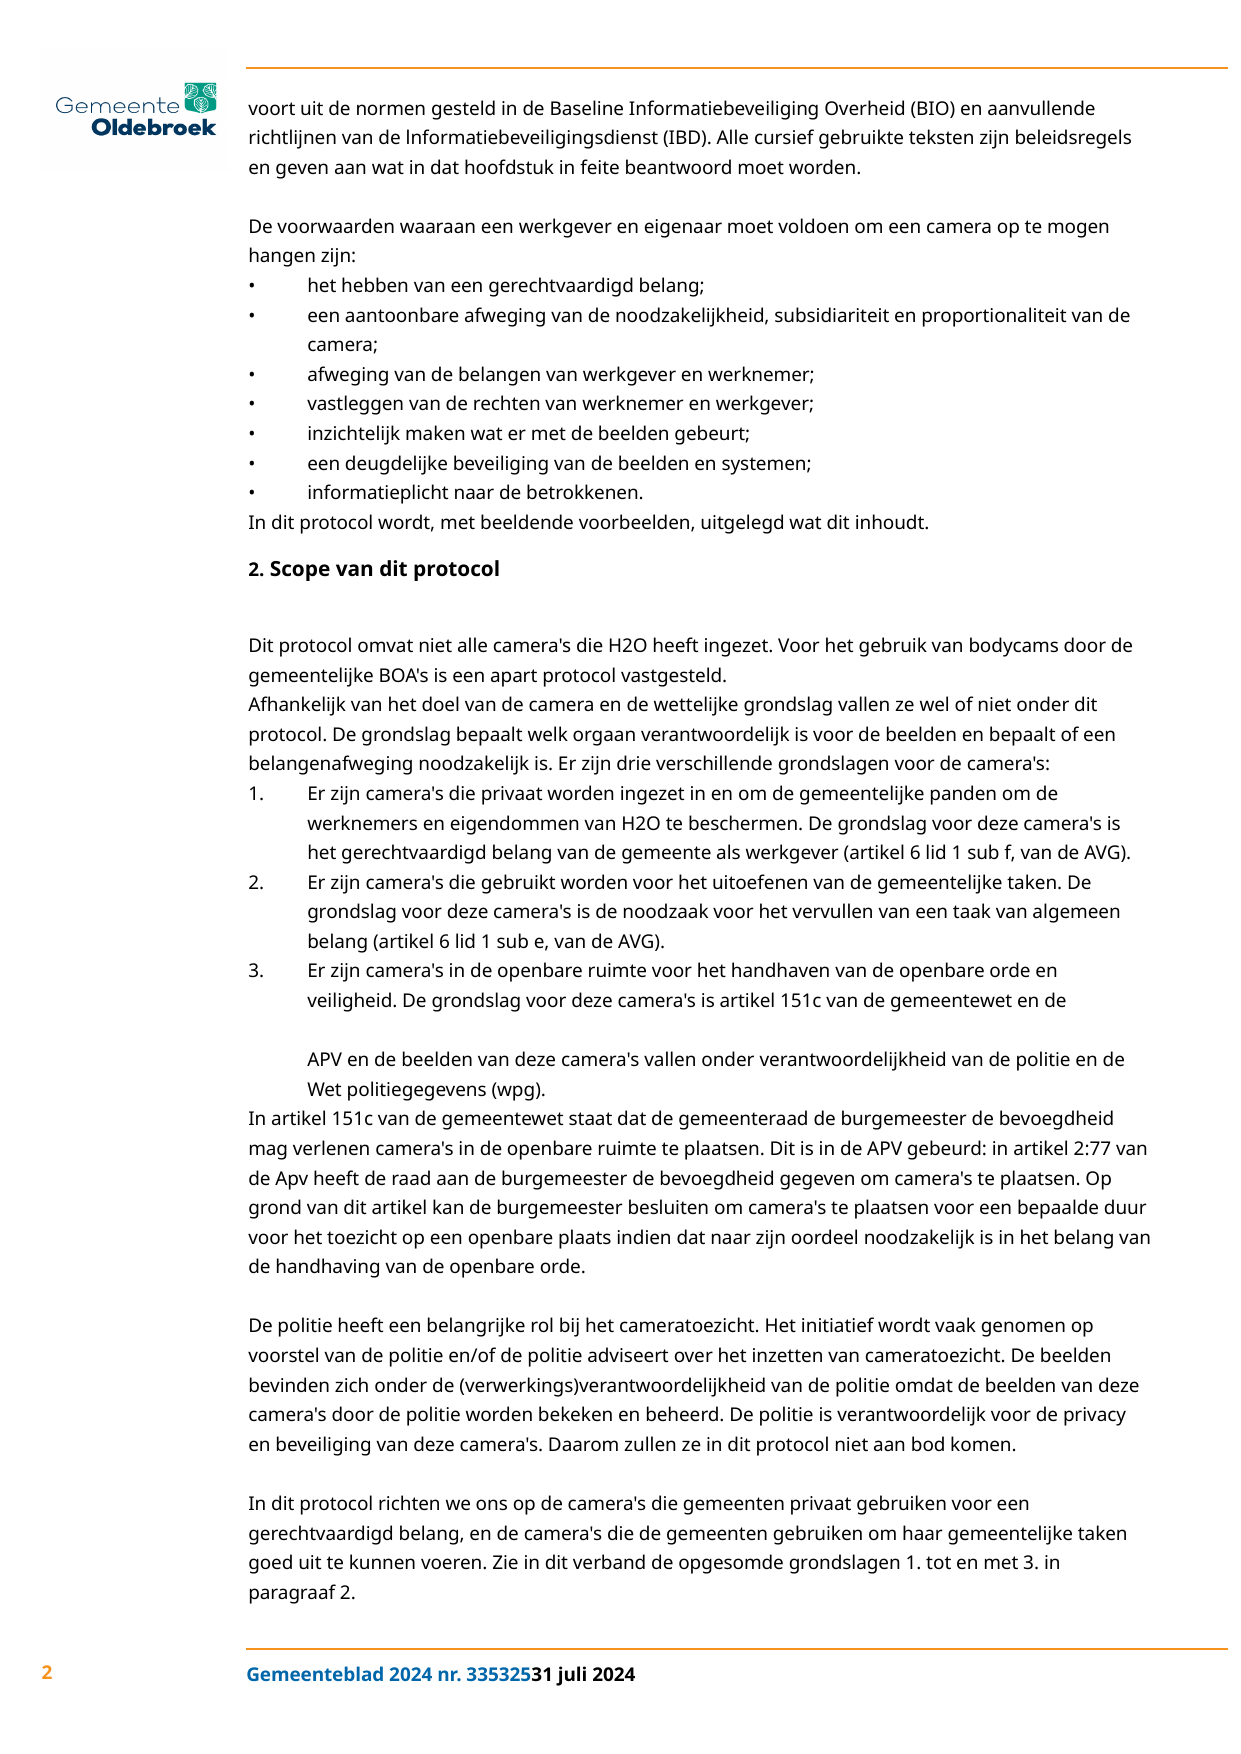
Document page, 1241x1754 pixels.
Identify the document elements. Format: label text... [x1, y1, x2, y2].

list Er zijn camera's die gebruikt worden voor het uitoefenen van de gemeentelijke taken. De grondslag voor deze camera's is de noodzaak voor het vervullen van een taak van algemeen belang (artikel 6 lid 1 sub e, van de AVG). [248, 869, 1152, 954]
list informatieplicht naar de betrokkenen. [248, 479, 1152, 505]
text In dit protocol richten we ons op de camera's die gemeenten privaat gebruiken voor een gerechtvaardigd belang, en de camera's die de gemeenten gebruiken om haar gemeentelijke taken goed uit te kunnen voeren. Zie in dit verband de opgesomde grondslagen 1. tot en met 3. in paragraaf 2. [248, 1490, 1152, 1605]
list Er zijn camera's in de openbare ruimte voor het handhaven van de openbare orde en veiligheid. De grondslag voor deze camera's is artikel 151c van de gemeentewet en de [248, 958, 1152, 1013]
list vastleggen van de rechten van werknemer en werkgever; [248, 391, 1152, 416]
picture [41, 47, 231, 172]
text 2. Scope van dit protocol [248, 554, 1152, 583]
list afweging van de belangen van werkgever en werknemer; [248, 361, 1152, 387]
list APV en de beelden van deze camera's vallen onder verantwoordelijkheid van de politie en de Wet politiegegevens (wpg). [248, 1046, 1152, 1102]
list Er zijn camera's die privaat worden ingezet in en om de gemeentelijke panden om de werknemers en eigendommen van H2O te beschermen. De grondslag voor deze camera's is het gerechtvaardigd belang van de gemeente als werkgever (artikel 6 lid 1 sub f, van de AVG). [248, 780, 1152, 865]
text In dit protocol wordt, met beeldende voorbeelden, uitgelegd wat dit inhoudt. [248, 509, 1152, 535]
list inzichtelijk maken wat er met de beelden gebeurt; [248, 420, 1152, 446]
text De voorwaarden waaraan een werkgever en eigenaar moet voldoen om een camera op te mogen hangen zijn: [248, 213, 1152, 268]
text voort uit de normen gesteld in de Baseline Informatiebeveiliging Overheid (BIO) en aanvullende richtlijnen van de lnformatiebeveiligingsdienst (IBD). Alle cursief gebruikte teksten zijn beleidsregels en geven aan wat in dat hoofdstuk in feite beantwoord moet worden. [248, 95, 1152, 180]
text De politie heeft een belangrijke rol bij het cameratoezicht. Het initiatief wordt vaak genomen op voorstel van de politie en/of de politie adviseert over het inzetten van cameratoezicht. De beelden bevinden zich onder de (verwerkings)verantwoordelijkheid van de politie omdat de beelden van deze camera's door de politie worden bekeken en beheerd. De politie is verantwoordelijk voor de privacy en beveiliging van deze camera's. Daarom zullen ze in dit protocol niet aan bod komen. [248, 1313, 1152, 1457]
list een aantoonbare afweging van de noodzakelijkheid, subsidiariteit en proportionaliteit van de camera; [248, 302, 1152, 357]
text Afhankelijk van het doel van de camera en de wettelijke grondslag vallen ze wel of niet onder dit protocol. De grondslag bepaalt welk orgaan verantwoordelijk is voor de beelden en bepaalt of een belangenafweging noodzakelijk is. Er zijn drie verschillende grondslagen voor de camera's: [248, 691, 1152, 776]
list een deugdelijke beveiliging van de beelden en systemen; [248, 450, 1152, 476]
text Dit protocol omvat niet alle camera's die H2O heeft ingezet. Voor het gebruik van bodycams door de gemeentelijke BOA's is een apart protocol vastgesteld. [248, 632, 1152, 688]
text In artikel 151c van de gemeentewet staat dat de gemeenteraad de burgemeester de bevoegdheid mag verlenen camera's in de openbare ruimte te plaatsen. Dit is in de APV gebeurd: in artikel 2:77 van de Apv heeft de raad aan de burgemeester de bevoegdheid gegeven om camera's te plaatsen. Op grond van dit artikel kan de burgemeester besluiten om camera's te plaatsen voor een bepaalde duur voor het toezicht op een openbare plaats indien dat naar zijn oordeel noodzakelijk is in het belang van de handhaving van de openbare orde. [248, 1106, 1152, 1279]
list het hebben van een gerechtvaardigd belang; [248, 272, 1152, 298]
